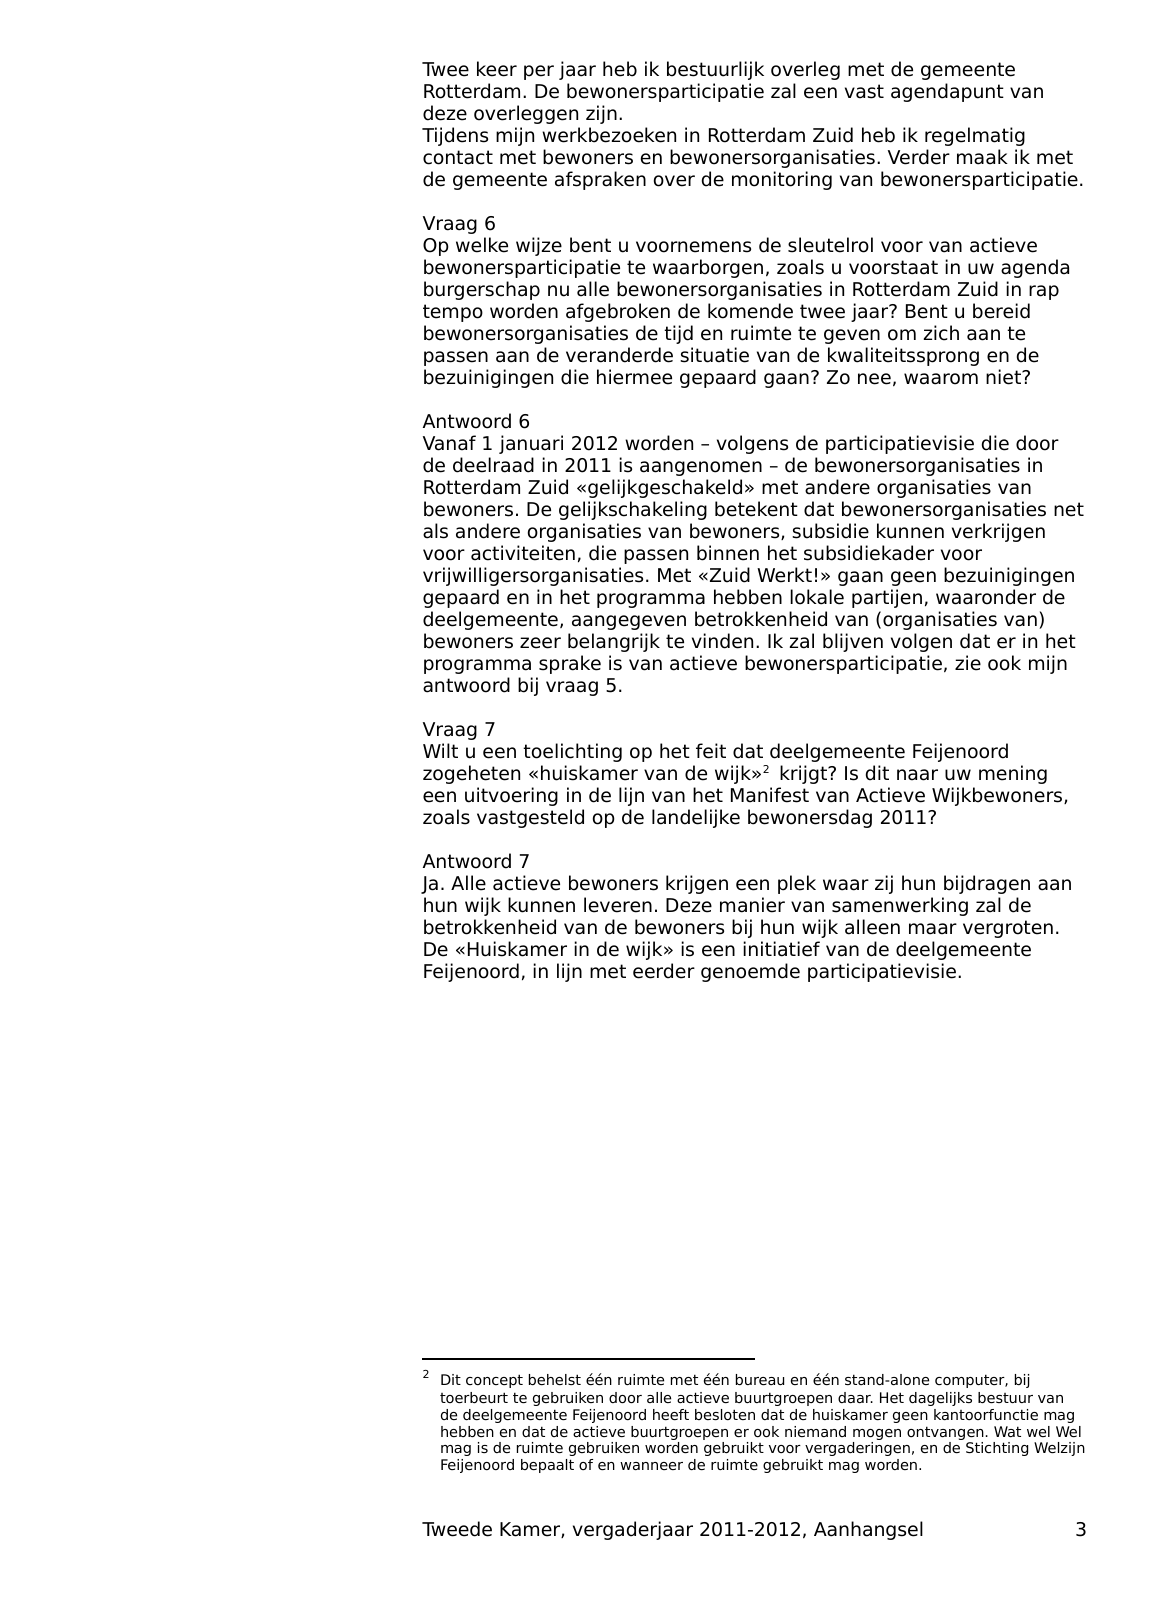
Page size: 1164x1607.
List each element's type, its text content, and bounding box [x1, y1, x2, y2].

text Vraag 7 [422, 719, 1087, 741]
text Wilt u een toelichting op het feit dat deelgemeente Feijenoord zogeheten «huiskamer van de wijk» krijgt? Is dit naar uw mening een uitvoering in de lijn van het Manifest van Actieve Wijkbewoners, zoals vastgesteld op de landelijke bewonersdag 2011? [422, 741, 1087, 829]
text Tijdens mijn werkbezoeken in Rotterdam Zuid heb ik regelmatig contact met bewoners en bewonersorganisaties. Verder maak ik met de gemeente afspraken over de monitoring van bewonersparticipatie. [422, 125, 1087, 191]
text Antwoord 6 [422, 411, 1087, 433]
text Twee keer per jaar heb ik bestuurlijk overleg met de gemeente Rotterdam. De bewonersparticipatie zal een vast agendapunt van deze overleggen zijn. [422, 59, 1087, 125]
text Ja. Alle actieve bewoners krijgen een plek waar zij hun bijdragen aan hun wijk kunnen leveren. Deze manier van samenwerking zal de betrokkenheid van de bewoners bij hun wijk alleen maar vergroten. De «Huiskamer in de wijk» is een initiatief van de deelgemeente Feijenoord, in lijn met eerder genoemde participatievisie. [422, 873, 1087, 983]
text Op welke wijze bent u voornemens de sleutelrol voor van actieve bewonersparticipatie te waarborgen, zoals u voorstaat in uw agenda burgerschap nu alle bewonersorganisaties in Rotterdam Zuid in rap tempo worden afgebroken de komende twee jaar? Bent u bereid bewonersorganisaties de tijd en ruimte te geven om zich aan te passen aan de veranderde situatie van de kwaliteitssprong en de bezuinigingen die hiermee gepaard gaan? Zo nee, waarom niet? [422, 235, 1087, 389]
text Dit concept behelst één ruimte met één bureau en één stand-alone computer, bij toerbeurt te gebruiken door alle actieve buurtgroepen daar. Het dagelijks bestuur van de deelgemeente Feijenoord heeft besloten dat de huiskamer geen kantoorfunctie mag hebben en dat de actieve buurtgroepen er ook niemand mogen ontvangen. Wat wel Wel mag is de ruimte gebruiken worden gebruikt voor vergaderingen, en de Stichting Welzijn Feijenoord bepaalt of en wanneer de ruimte gebruikt mag worden. [422, 1368, 1087, 1474]
text Vraag 6 [422, 213, 1087, 235]
text Antwoord 7 [422, 851, 1087, 873]
text Vanaf 1 januari 2012 worden – volgens de participatievisie die door de deelraad in 2011 is aangenomen – de bewonersorganisaties in Rotterdam Zuid «gelijkgeschakeld» met andere organisaties van bewoners. De gelijkschakeling betekent dat bewonersorganisaties net als andere organisaties van bewoners, subsidie kunnen verkrijgen voor activiteiten, die passen binnen het subsidiekader voor vrijwilligersorganisaties. Met «Zuid Werkt!» gaan geen bezuinigingen gepaard en in het programma hebben lokale partijen, waaronder de deelgemeente, aangegeven betrokkenheid van (organisaties van) bewoners zeer belangrijk te vinden. Ik zal blijven volgen dat er in het programma sprake is van actieve bewonersparticipatie, zie ook mijn antwoord bij vraag 5. [422, 433, 1087, 697]
